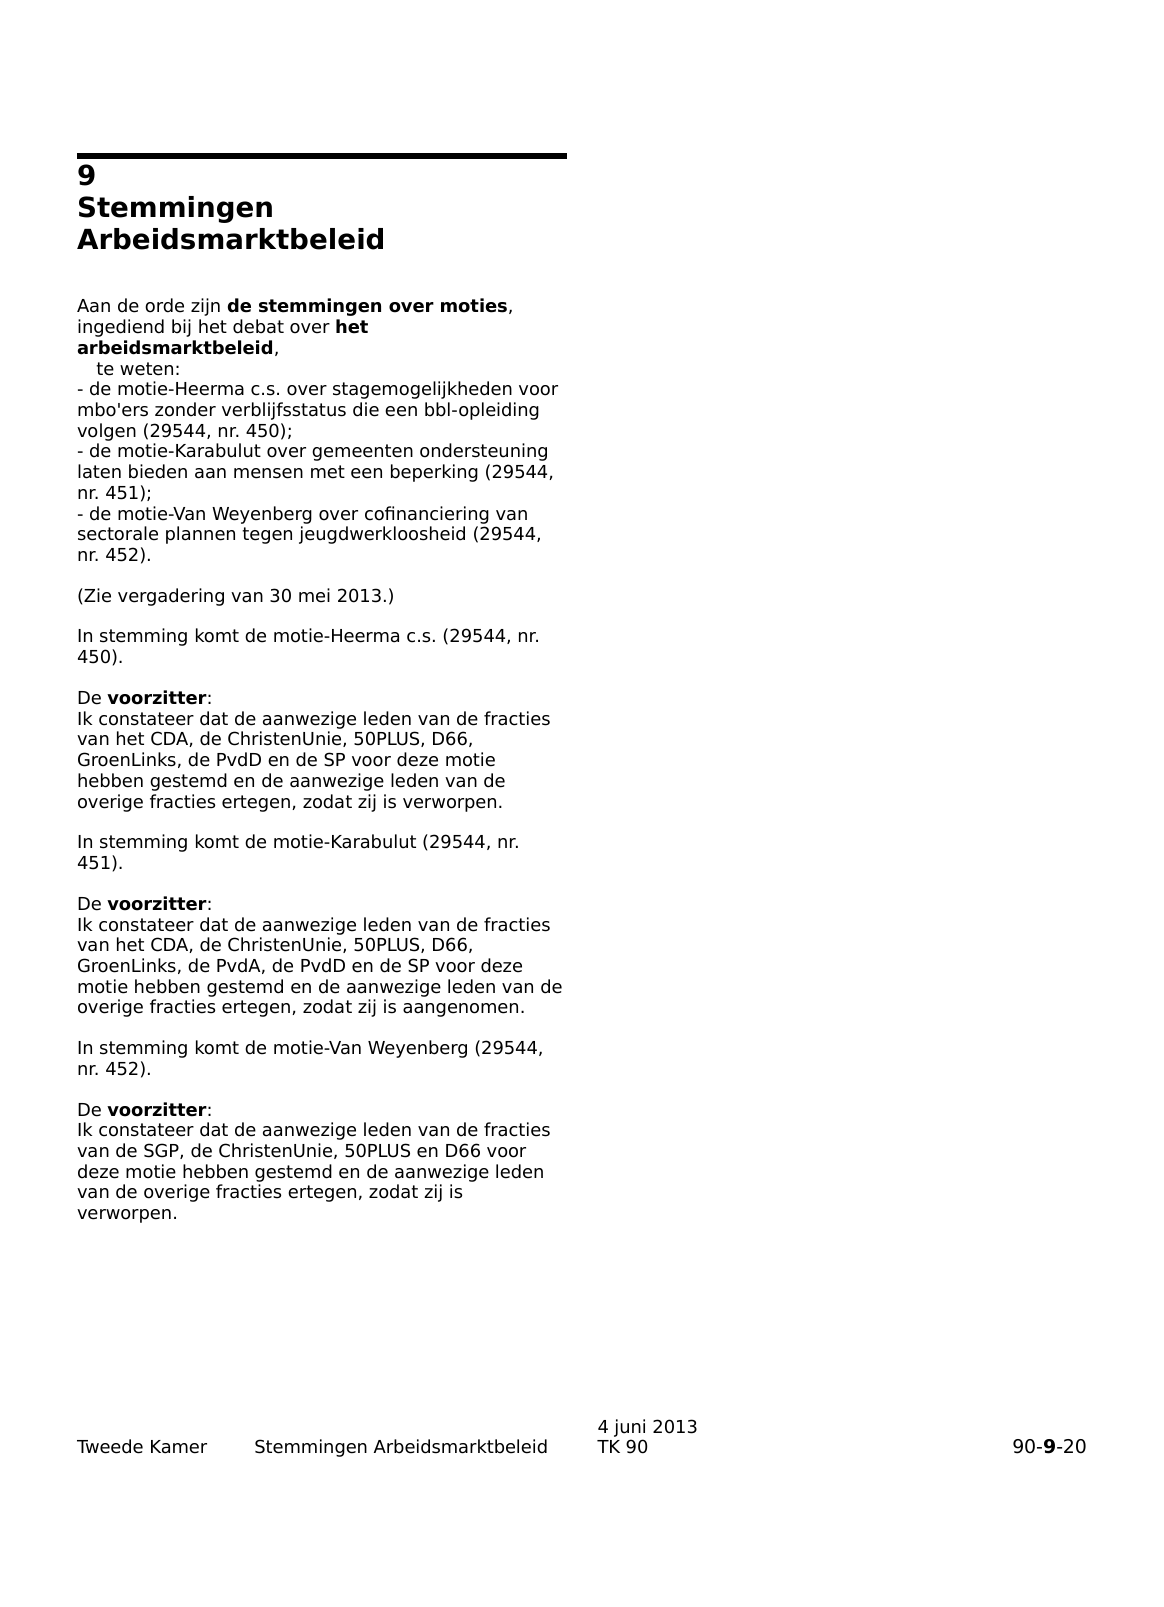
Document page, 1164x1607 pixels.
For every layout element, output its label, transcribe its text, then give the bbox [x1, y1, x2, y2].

text (Zie vergadering van 30 mei 2013.) [77, 586, 567, 606]
text Ik constateer dat de aanwezige leden van de fracties van het CDA, de ChristenUnie, 50PLUS, D66, GroenLinks, de PvdD en de SP voor deze motie hebben gestemd en de aanwezige leden van de overige fracties ertegen, zodat zij is verworpen. [77, 708, 567, 812]
text te weten: [77, 358, 567, 379]
text Aan de orde zijn de stemmingen over moties, ingediend bij het debat over het arbeidsmarktbeleid, [77, 296, 567, 358]
title 9 Stemmingen Arbeidsmarktbeleid [77, 159, 567, 256]
text Ik constateer dat de aanwezige leden van de fracties van het CDA, de ChristenUnie, 50PLUS, D66, GroenLinks, de PvdA, de PvdD en de SP voor deze motie hebben gestemd en de aanwezige leden van de overige fracties ertegen, zodat zij is aangenomen. [77, 914, 567, 1018]
text In stemming komt de motie-Van Weyenberg (29544, nr. 452). [77, 1038, 567, 1079]
text In stemming komt de motie-Karabulut (29544, nr. 451). [77, 832, 567, 874]
text - de motie-Van Weyenberg over cofinanciering van sectorale plannen tegen jeugdwerkloosheid (29544, nr. 452). [77, 503, 567, 566]
text - de motie-Heerma c.s. over stagemogelijkheden voor mbo'ers zonder verblijfsstatus die een bbl-opleiding volgen (29544, nr. 450); [77, 379, 567, 441]
text De voorzitter: [77, 688, 567, 708]
text - de motie-Karabulut over gemeenten ondersteuning laten bieden aan mensen met een beperking (29544, nr. 451); [77, 441, 567, 503]
text De voorzitter: [77, 1099, 567, 1120]
text De voorzitter: [77, 894, 567, 914]
text Ik constateer dat de aanwezige leden van de fracties van de SGP, de ChristenUnie, 50PLUS en D66 voor deze motie hebben gestemd en de aanwezige leden van de overige fracties ertegen, zodat zij is verworpen. [77, 1120, 567, 1224]
text In stemming komt de motie-Heerma c.s. (29544, nr. 450). [77, 626, 567, 668]
